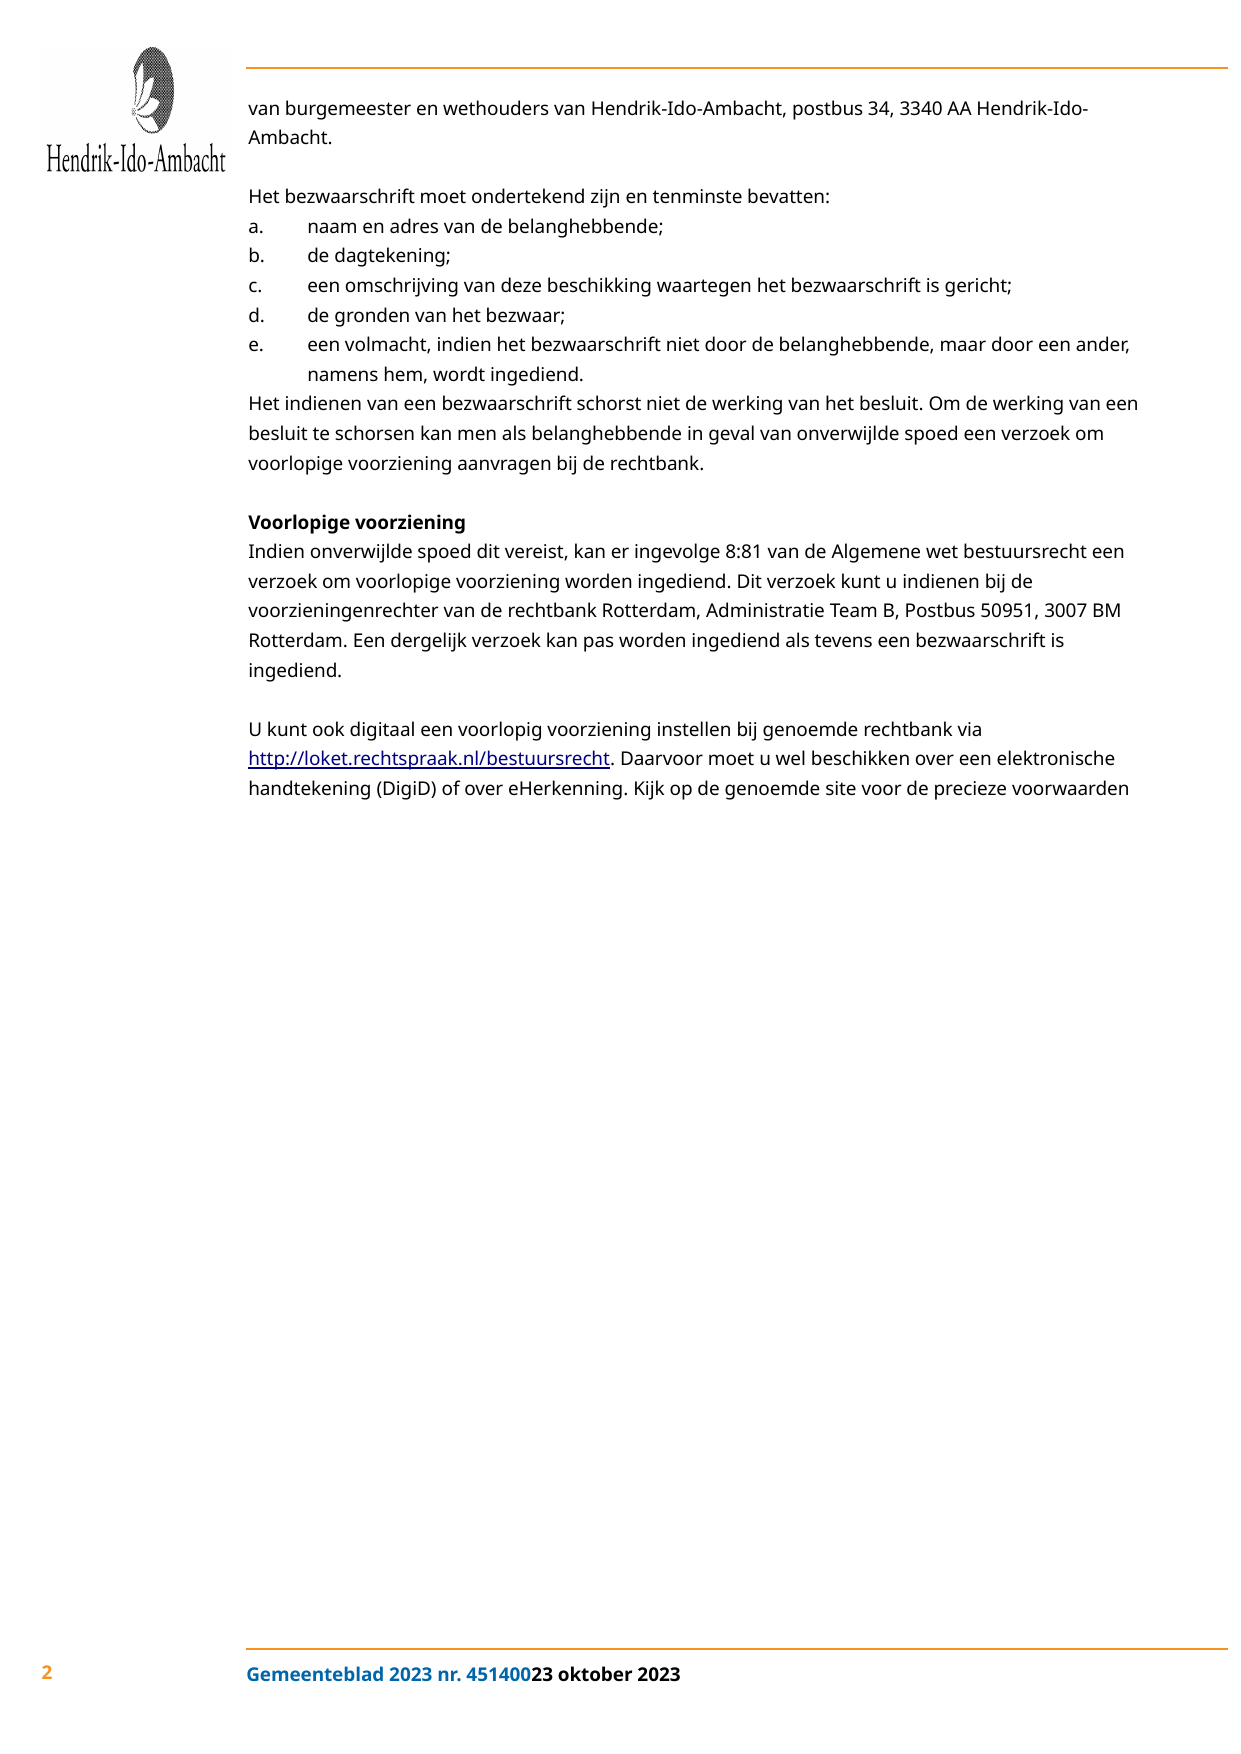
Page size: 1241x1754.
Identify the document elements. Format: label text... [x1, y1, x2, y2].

text Indien onverwijlde spoed dit vereist, kan er ingevolge 8:81 van de Algemene wet bestuursrecht een verzoek om voorlopige voorziening worden ingediend. Dit verzoek kunt u indienen bij de voorzieningenrechter van de rechtbank Rotterdam, Administratie Team B, Postbus 50951, 3007 BM Rotterdam. Een dergelijk verzoek kan pas worden ingediend als tevens een bezwaarschrift is ingediend. [248, 538, 1152, 683]
list een volmacht, indien het bezwaarschrift niet door de belanghebbende, maar door een ander, namens hem, wordt ingediend. [248, 331, 1152, 387]
list een omschrijving van deze beschikking waartegen het bezwaarschrift is gericht; [248, 272, 1152, 298]
text U kunt ook digitaal een voorlopig voorziening instellen bij genoemde rechtbank via http://loket.rechtspraak.nl/bestuursrecht. Daarvoor moet u wel beschikken over een elektronische handtekening (DigiD) of over eHerkenning. Kijk op de genoemde site voor de precieze voorwaarden [248, 716, 1152, 801]
list de dagtekening; [248, 243, 1152, 268]
text van burgemeester en wethouders van Hendrik-Ido-Ambacht, postbus 34, 3340 AA Hendrik-Ido-Ambacht. [248, 95, 1152, 150]
list naam en adres van de belanghebbende; [248, 213, 1152, 239]
picture [41, 47, 231, 172]
text Het indienen van een bezwaarschrift schorst niet de werking van het besluit. Om de werking van een besluit te schorsen kan men als belanghebbende in geval van onverwijlde spoed een verzoek om voorlopige voorziening aanvragen bij de rechtbank. [248, 391, 1152, 476]
list de gronden van het bezwaar; [248, 302, 1152, 328]
text Voorlopige voorziening [248, 509, 1152, 535]
text Het bezwaarschrift moet ondertekend zijn en tenminste bevatten: [248, 183, 1152, 209]
